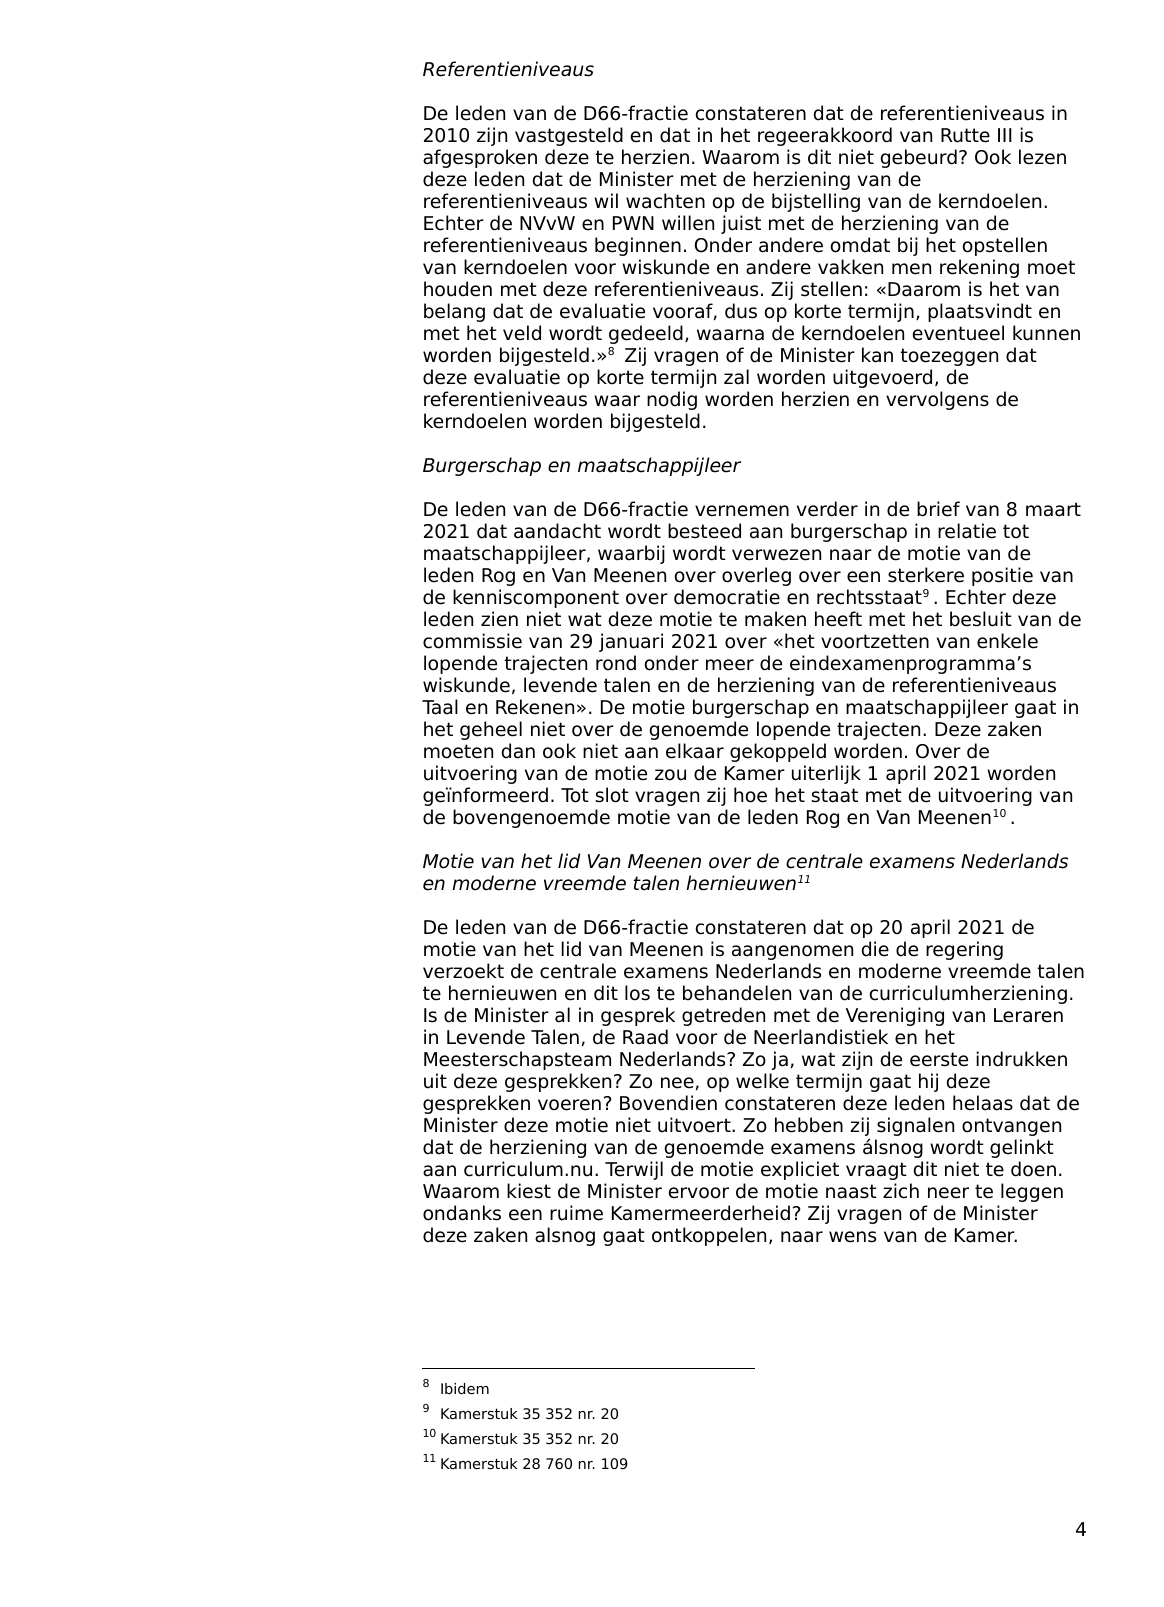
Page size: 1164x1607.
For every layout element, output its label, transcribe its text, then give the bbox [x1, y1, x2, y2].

subtitle Motie van het lid Van Meenen over de centrale examens Nederlands en moderne vreemde talen hernieuwen [422, 851, 1087, 895]
subtitle Referentieniveaus [422, 59, 1087, 81]
text De leden van de D66-fractie constateren dat de referentieniveaus in 2010 zijn vastgesteld en dat in het regeerakkoord van Rutte III is afgesproken deze te herzien. Waarom is dit niet gebeurd? Ook lezen deze leden dat de Minister met de herziening van de referentieniveaus wil wachten op de bijstelling van de kerndoelen. Echter de NVvW en PWN willen juist met de herziening van de referentieniveaus beginnen. Onder andere omdat bij het opstellen van kerndoelen voor wiskunde en andere vakken men rekening moet houden met deze referentieniveaus. Zij stellen: «Daarom is het van belang dat de evaluatie vooraf, dus op korte termijn, plaatsvindt en met het veld wordt gedeeld, waarna de kerndoelen eventueel kunnen worden bijgesteld.» Zij vragen of de Minister kan toezeggen dat deze evaluatie op korte termijn zal worden uitgevoerd, de referentieniveaus waar nodig worden herzien en vervolgens de kerndoelen worden bijgesteld. [422, 103, 1087, 433]
text Kamerstuk 28 760 nr. 109 [422, 1452, 1087, 1474]
text De leden van de D66-fractie vernemen verder in de brief van 8 maart 2021 dat aandacht wordt besteed aan burgerschap in relatie tot maatschappijleer, waarbij wordt verwezen naar de motie van de leden Rog en Van Meenen over overleg over een sterkere positie van de kenniscomponent over democratie en rechtsstaat. Echter deze leden zien niet wat deze motie te maken heeft met het besluit van de commissie van 29 januari 2021 over «het voortzetten van enkele lopende trajecten rond onder meer de eindexamenprogramma’s wiskunde, levende talen en de herziening van de referentieniveaus Taal en Rekenen». De motie burgerschap en maatschappijleer gaat in het geheel niet over de genoemde lopende trajecten. Deze zaken moeten dan ook niet aan elkaar gekoppeld worden. Over de uitvoering van de motie zou de Kamer uiterlijk 1 april 2021 worden geïnformeerd. Tot slot vragen zij hoe het staat met de uitvoering van de bovengenoemde motie van de leden Rog en Van Meenen. [422, 499, 1087, 829]
text De leden van de D66-fractie constateren dat op 20 april 2021 de motie van het lid van Meenen is aangenomen die de regering verzoekt de centrale examens Nederlands en moderne vreemde talen te hernieuwen en dit los te behandelen van de curriculumherziening. Is de Minister al in gesprek getreden met de Vereniging van Leraren in Levende Talen, de Raad voor de Neerlandistiek en het Meesterschapsteam Nederlands? Zo ja, wat zijn de eerste indrukken uit deze gesprekken? Zo nee, op welke termijn gaat hij deze gesprekken voeren? Bovendien constateren deze leden helaas dat de Minister deze motie niet uitvoert. Zo hebben zij signalen ontvangen dat de herziening van de genoemde examens álsnog wordt gelinkt aan curriculum.nu. Terwijl de motie expliciet vraagt dit niet te doen. Waarom kiest de Minister ervoor de motie naast zich neer te leggen ondanks een ruime Kamermeerderheid? Zij vragen of de Minister deze zaken alsnog gaat ontkoppelen, naar wens van de Kamer. [422, 917, 1087, 1247]
text Kamerstuk 35 352 nr. 20 [422, 1402, 1087, 1424]
subtitle Burgerschap en maatschappijleer [422, 455, 1087, 477]
text Ibidem [422, 1377, 1087, 1399]
text Kamerstuk 35 352 nr. 20 [422, 1427, 1087, 1449]
